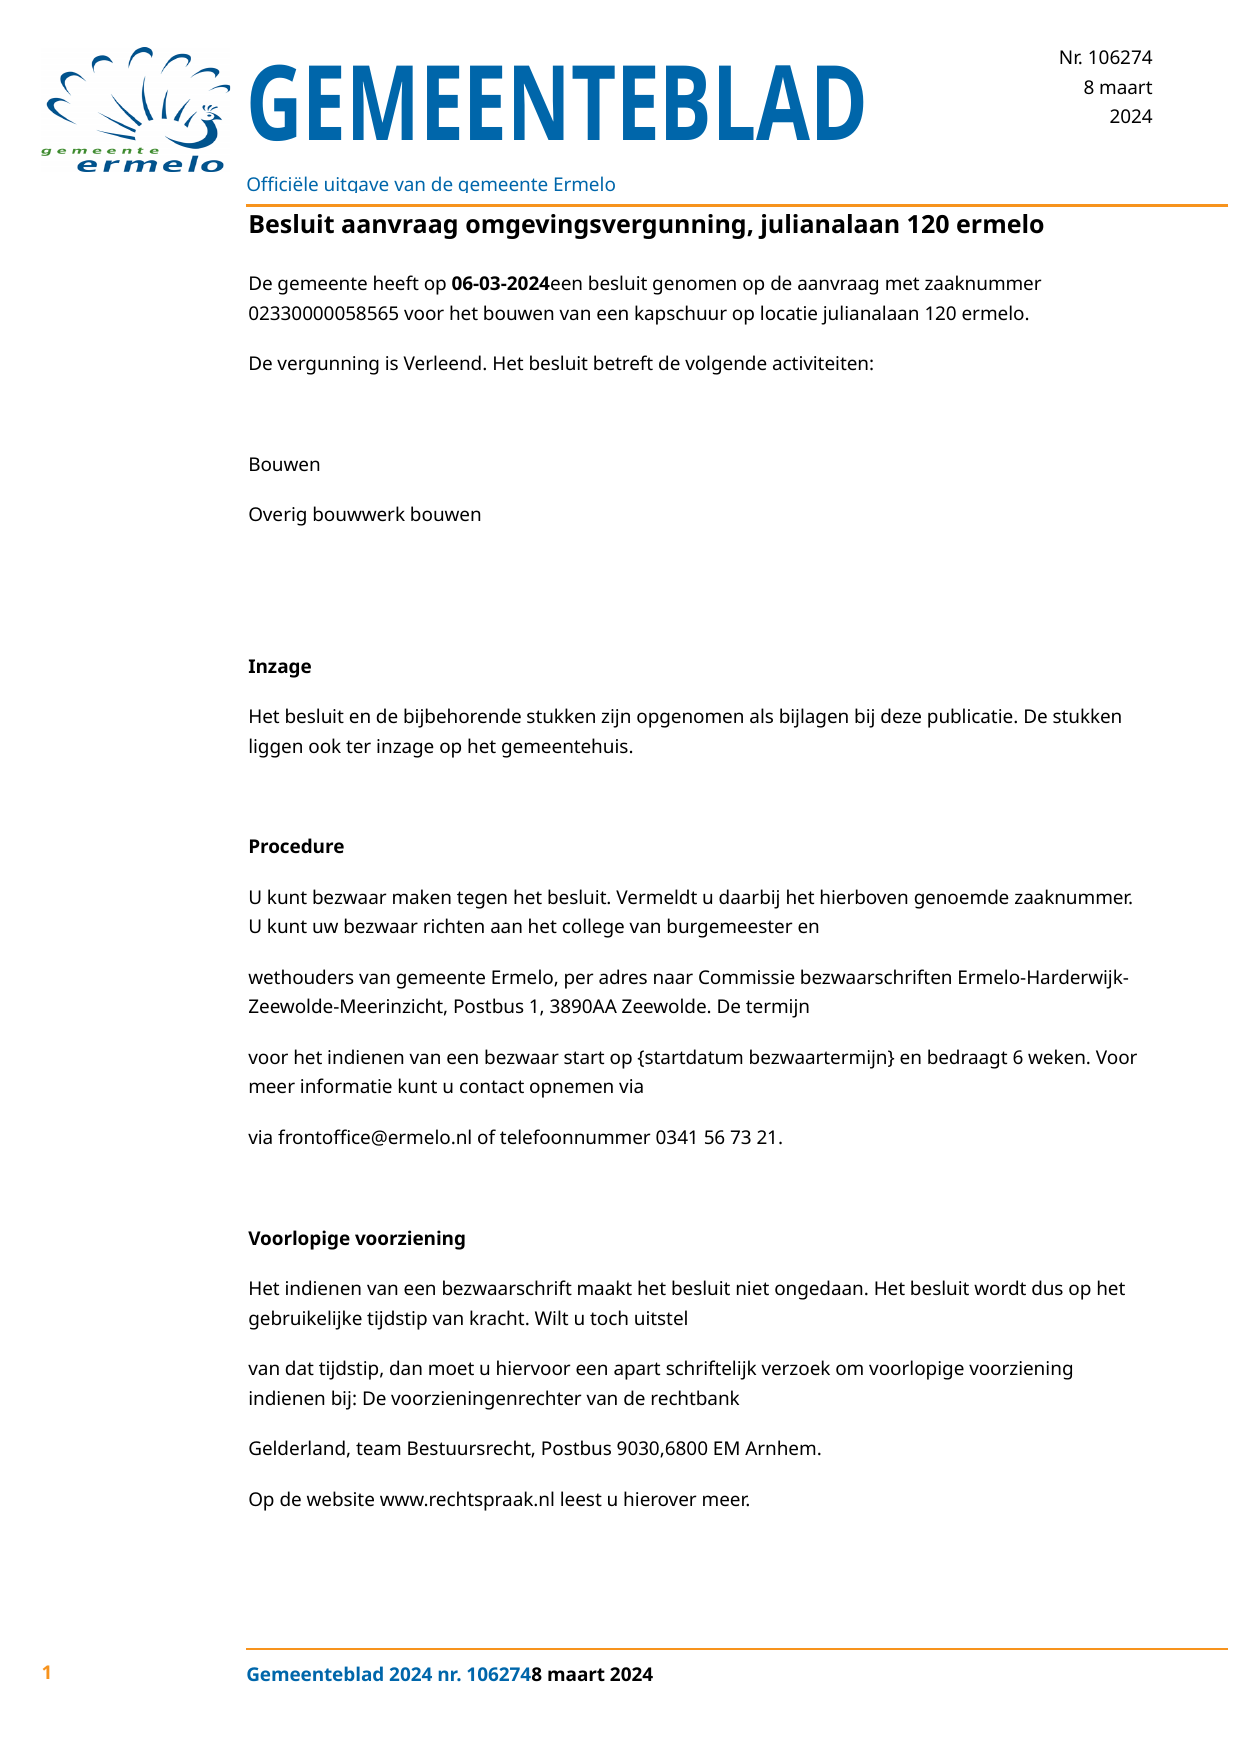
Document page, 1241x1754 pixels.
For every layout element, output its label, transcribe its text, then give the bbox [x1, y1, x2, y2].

text De vergunning is Verleend. Het besluit betreft de volgende activiteiten: [248, 350, 1152, 376]
text van dat tijdstip, dan moet u hiervoor een apart schriftelijk verzoek om voorlopige voorziening indienen bij: De voorzieningenrechter van de rechtbank [248, 1355, 1152, 1411]
text De gemeente heeft op 06-03-2024een besluit genomen op de aanvraag met zaaknummer 02330000058565 voor het bouwen van een kapschuur op locatie julianalaan 120 ermelo. [248, 270, 1152, 326]
text Het besluit en de bijbehorende stukken zijn opgenomen als bijlagen bij deze publicatie. De stukken liggen ook ter inzage op het gemeentehuis. [248, 703, 1152, 758]
text U kunt bezwaar maken tegen het besluit. Vermeldt u daarbij het hierboven genoemde zaaknummer. U kunt uw bezwaar richten aan het college van burgemeester en [248, 884, 1152, 939]
text Besluit aanvraag omgevingsvergunning, julianalaan 120 ermelo [248, 207, 1152, 241]
text via frontoffice@ermelo.nl of telefoonnummer 0341 56 73 21. [248, 1124, 1152, 1150]
text voor het indienen van een bezwaar start op {startdatum bezwaartermijn} en bedraagt 6 weken. Voor meer informatie kunt u contact opnemen via [248, 1044, 1152, 1099]
text Voorlopige voorziening [248, 1225, 1152, 1251]
picture [41, 47, 231, 172]
text Gelderland, team Bestuursrecht, Postbus 9030,6800 EM Arnhem. [248, 1435, 1152, 1461]
text Bouwen [248, 451, 1152, 477]
text Op de website www.rechtspraak.nl leest u hierover meer. [248, 1486, 1152, 1511]
text Overig bouwwerk bouwen [248, 502, 1152, 527]
text Inzage [248, 653, 1152, 678]
text Het indienen van een bezwaarschrift maakt het besluit niet ongedaan. Het besluit wordt dus op het gebruikelijke tijdstip van kracht. Wilt u toch uitstel [248, 1275, 1152, 1331]
text Procedure [248, 834, 1152, 859]
text wethouders van gemeente Ermelo, per adres naar Commissie bezwaarschriften Ermelo-Harderwijk-Zeewolde-Meerinzicht, Postbus 1, 3890AA Zeewolde. De termijn [248, 964, 1152, 1019]
